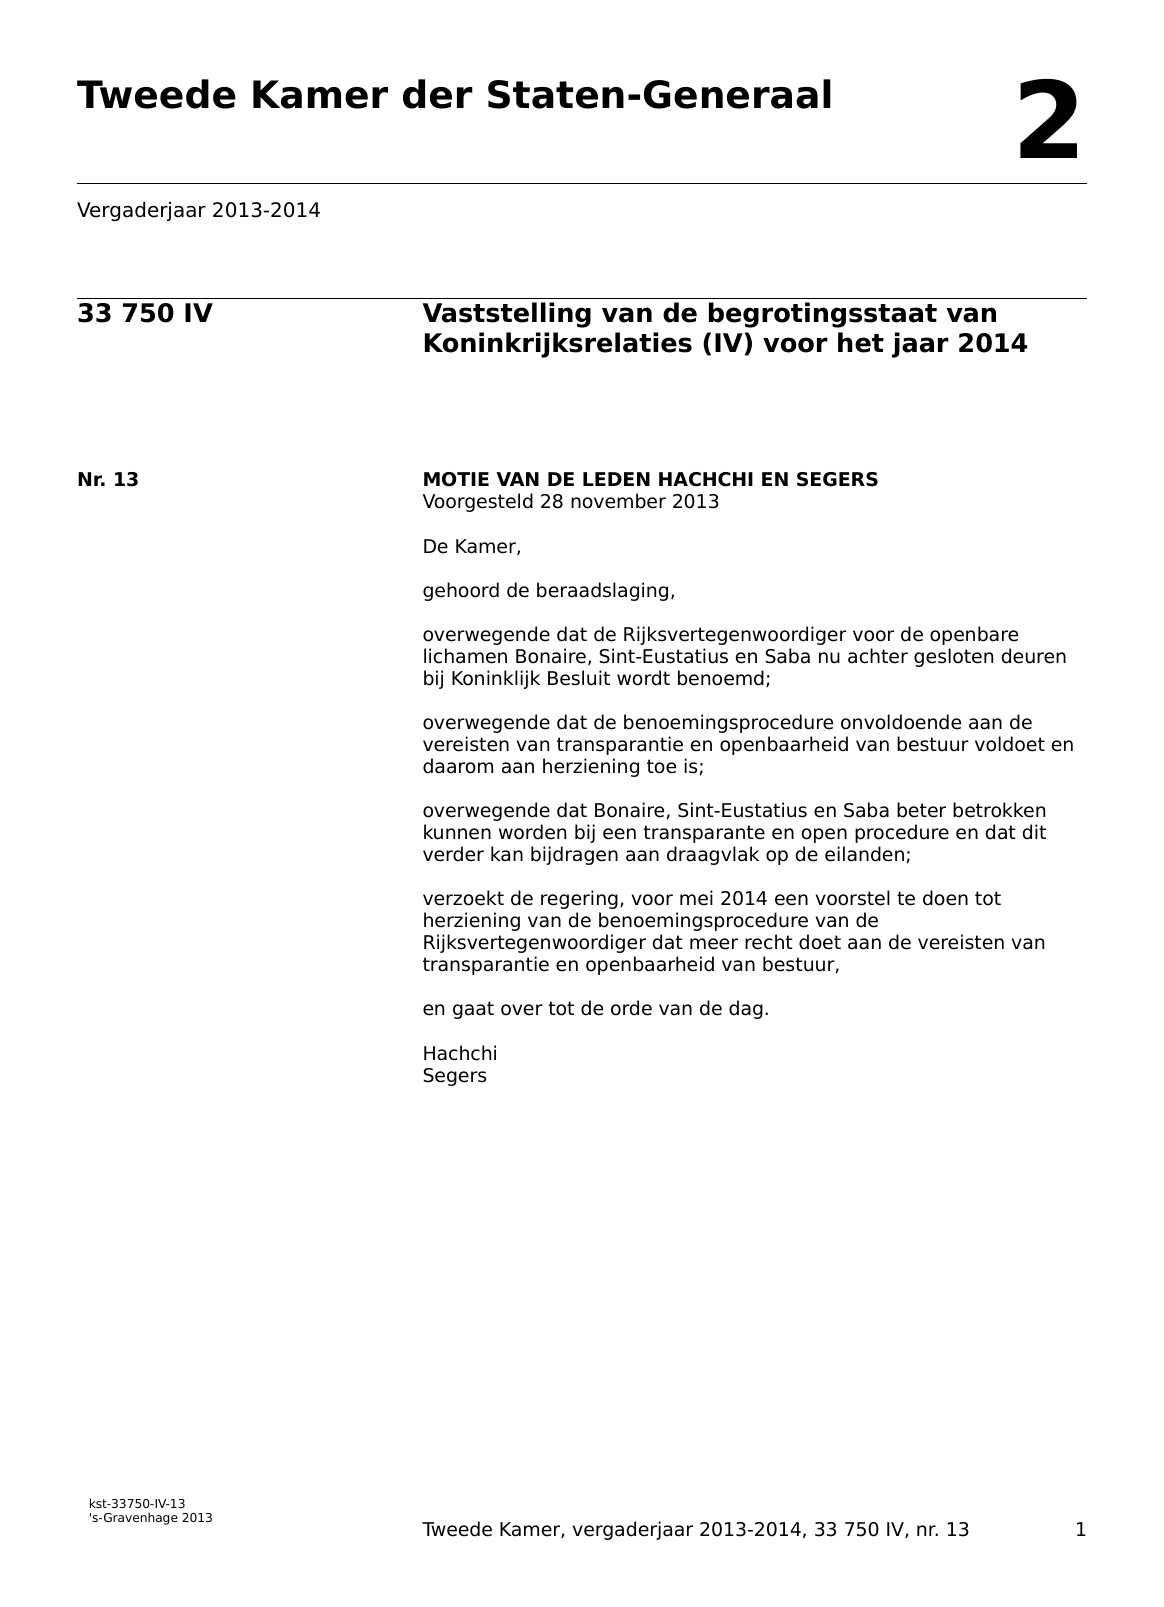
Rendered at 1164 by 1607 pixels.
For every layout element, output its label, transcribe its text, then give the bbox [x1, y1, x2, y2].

text Voorgesteld 28 november 2013 [422, 491, 1087, 513]
text kst-33750-IV-13 [88, 1497, 323, 1511]
text gehoord de beraadslaging, [422, 580, 1087, 602]
table_header 2 [886, 59, 1087, 183]
text en gaat over tot de orde van de dag. [422, 998, 1087, 1020]
text Segers [422, 1064, 1087, 1086]
text Hachchi [422, 1042, 1087, 1064]
subtitle Nr. 13 MOTIE VAN DE LEDEN HACHCHI EN SEGERS [77, 469, 1087, 491]
text overwegende dat de benoemingsprocedure onvoldoende aan de vereisten van transparantie en openbaarheid van bestuur voldoet en daarom aan herziening toe is; [422, 712, 1087, 778]
subtitle 33 750 IV Vaststelling van de begrotingsstaat van Koninkrijksrelaties (IV) voor het jaar 2014 [77, 299, 1087, 358]
text 's-Gravenhage 2013 [88, 1511, 323, 1525]
table_header Tweede Kamer der Staten-Generaal [77, 59, 886, 183]
text overwegende dat Bonaire, Sint-Eustatius en Saba beter betrokken kunnen worden bij een transparante en open procedure en dat dit verder kan bijdragen aan draagvlak op de eilanden; [422, 800, 1087, 866]
table_cell Vergaderjaar 2013-2014 [77, 184, 1087, 298]
text De Kamer, [422, 536, 1087, 557]
text verzoekt de regering, voor mei 2014 een voorstel te doen tot herziening van de benoemingsprocedure van de Rijksvertegenwoordiger dat meer recht doet aan de vereisten van transparantie en openbaarheid van bestuur, [422, 888, 1087, 976]
text overwegende dat de Rijksvertegenwoordiger voor de openbare lichamen Bonaire, Sint-Eustatius en Saba nu achter gesloten deuren bij Koninklijk Besluit wordt benoemd; [422, 624, 1087, 690]
